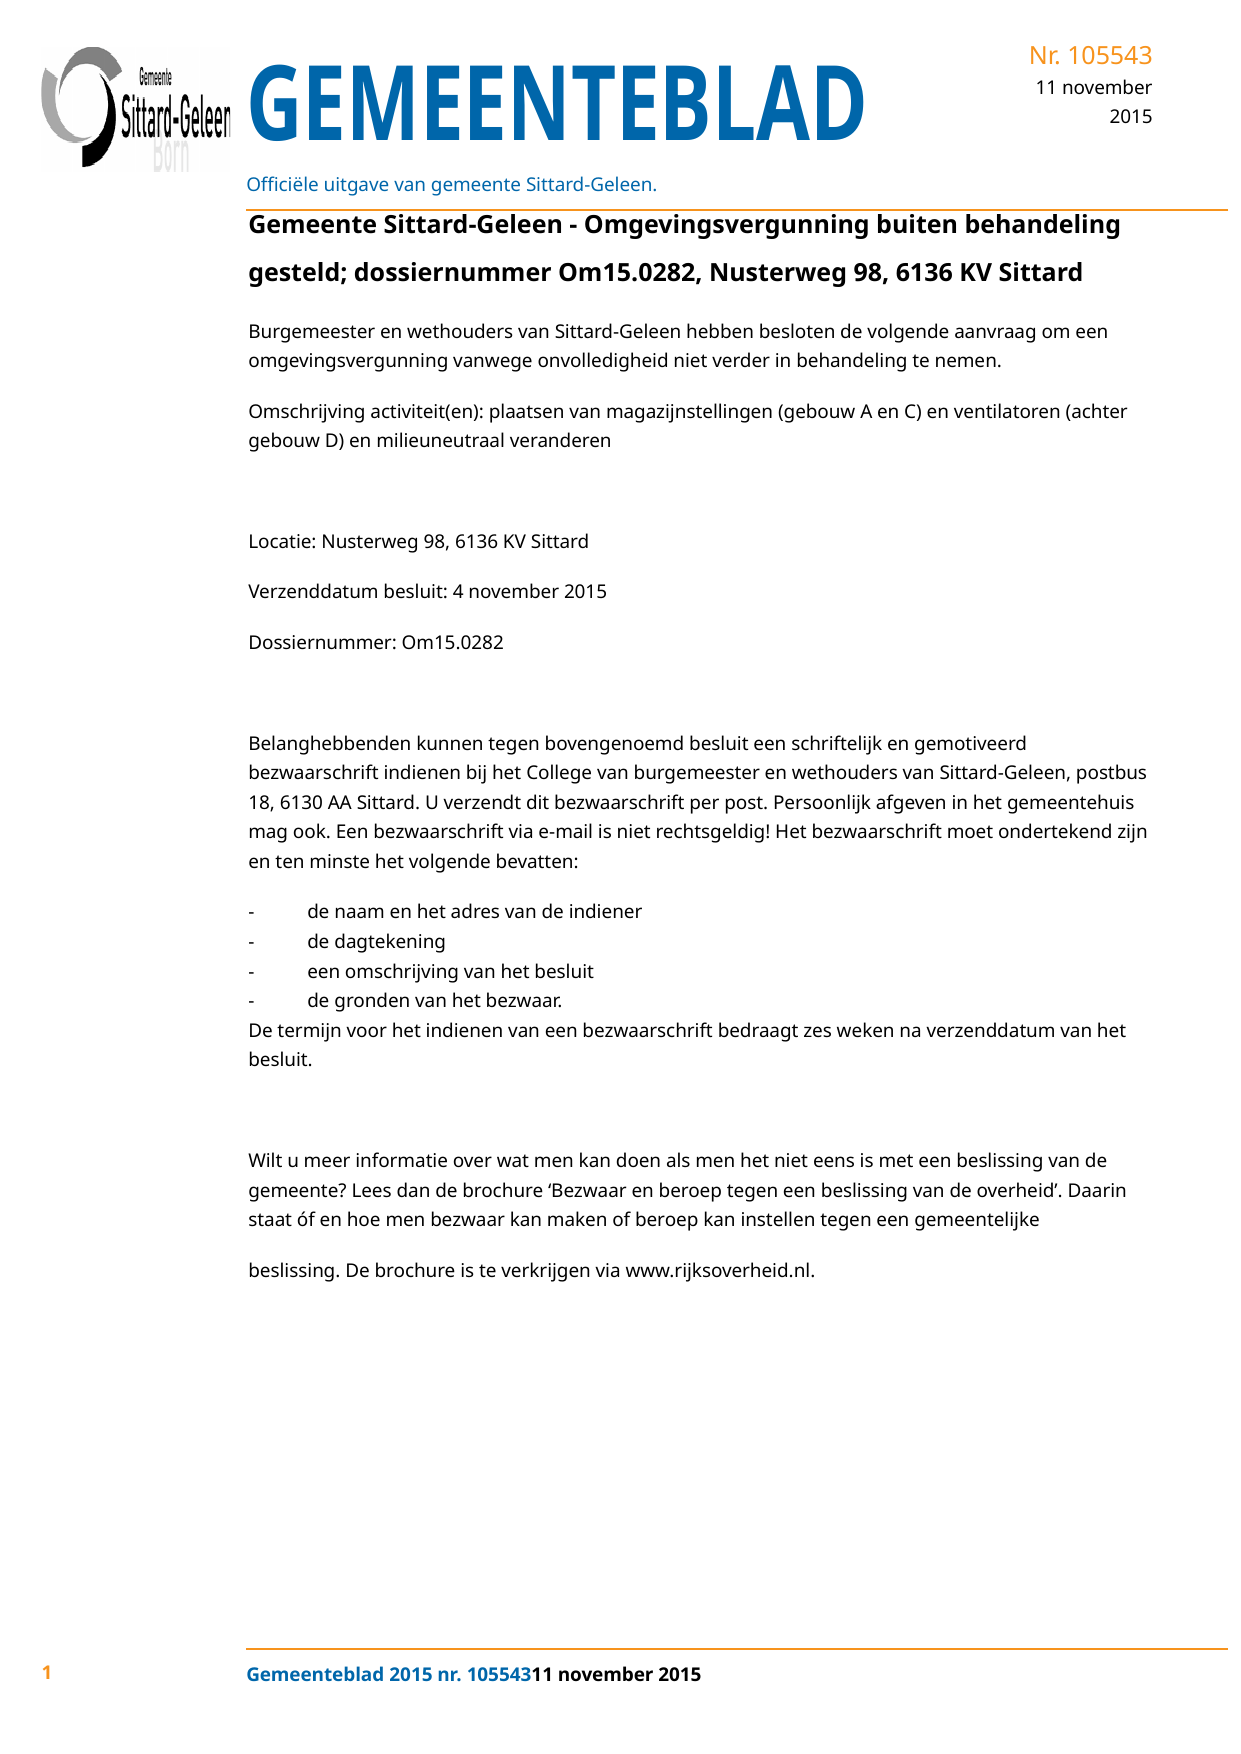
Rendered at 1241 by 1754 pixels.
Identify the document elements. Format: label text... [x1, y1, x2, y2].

text Omschrijving activiteit(en): plaatsen van magazijnstellingen (gebouw A en C) en ventilatoren (achter gebouw D) en milieuneutraal veranderen [248, 398, 1152, 453]
text De termijn voor het indienen van een bezwaarschrift bedraagt zes weken na verzenddatum van het besluit. [248, 1017, 1152, 1072]
picture [41, 47, 231, 172]
text Burgemeester en wethouders van Sittard-Geleen hebben besloten de volgende aanvraag om een omgevingsvergunning vanwege onvolledigheid niet verder in behandeling te nemen. [248, 318, 1152, 373]
text beslissing. De brochure is te verkrijgen via www.rijksoverheid.nl. [248, 1257, 1152, 1283]
list de gronden van het bezwaar. [248, 987, 1152, 1013]
list de naam en het adres van de indiener [248, 899, 1152, 924]
list de dagtekening [248, 928, 1152, 954]
text Verzenddatum besluit: 4 november 2015 [248, 579, 1152, 604]
text Wilt u meer informatie over wat men kan doen als men het niet eens is met een beslissing van de gemeente? Lees dan de brochure ‘Bezwaar en beroep tegen een beslissing van de overheid’. Daarin staat óf en hoe men bezwaar kan maken of beroep kan instellen tegen een gemeentelijke [248, 1147, 1152, 1232]
text Locatie: Nusterweg 98, 6136 KV Sittard [248, 528, 1152, 554]
text Dossiernummer: Om15.0282 [248, 629, 1152, 655]
text Gemeente Sittard-Geleen - Omgevingsvergunning buiten behandeling gesteld; dossiernummer Om15.0282, Nusterweg 98, 6136 KV Sittard [248, 211, 1152, 288]
list een omschrijving van het besluit [248, 958, 1152, 984]
text Belanghebbenden kunnen tegen bovengenoemd besluit een schriftelijk en gemotiveerd bezwaarschrift indienen bij het College van burgemeester en wethouders van Sittard-Geleen, postbus 18, 6130 AA Sittard. U verzendt dit bezwaarschrift per post. Persoonlijk afgeven in het gemeentehuis mag ook. Een bezwaarschrift via e-mail is niet rechtsgeldig! Het bezwaarschrift moet ondertekend zijn en ten minste het volgende bevatten: [248, 730, 1152, 874]
